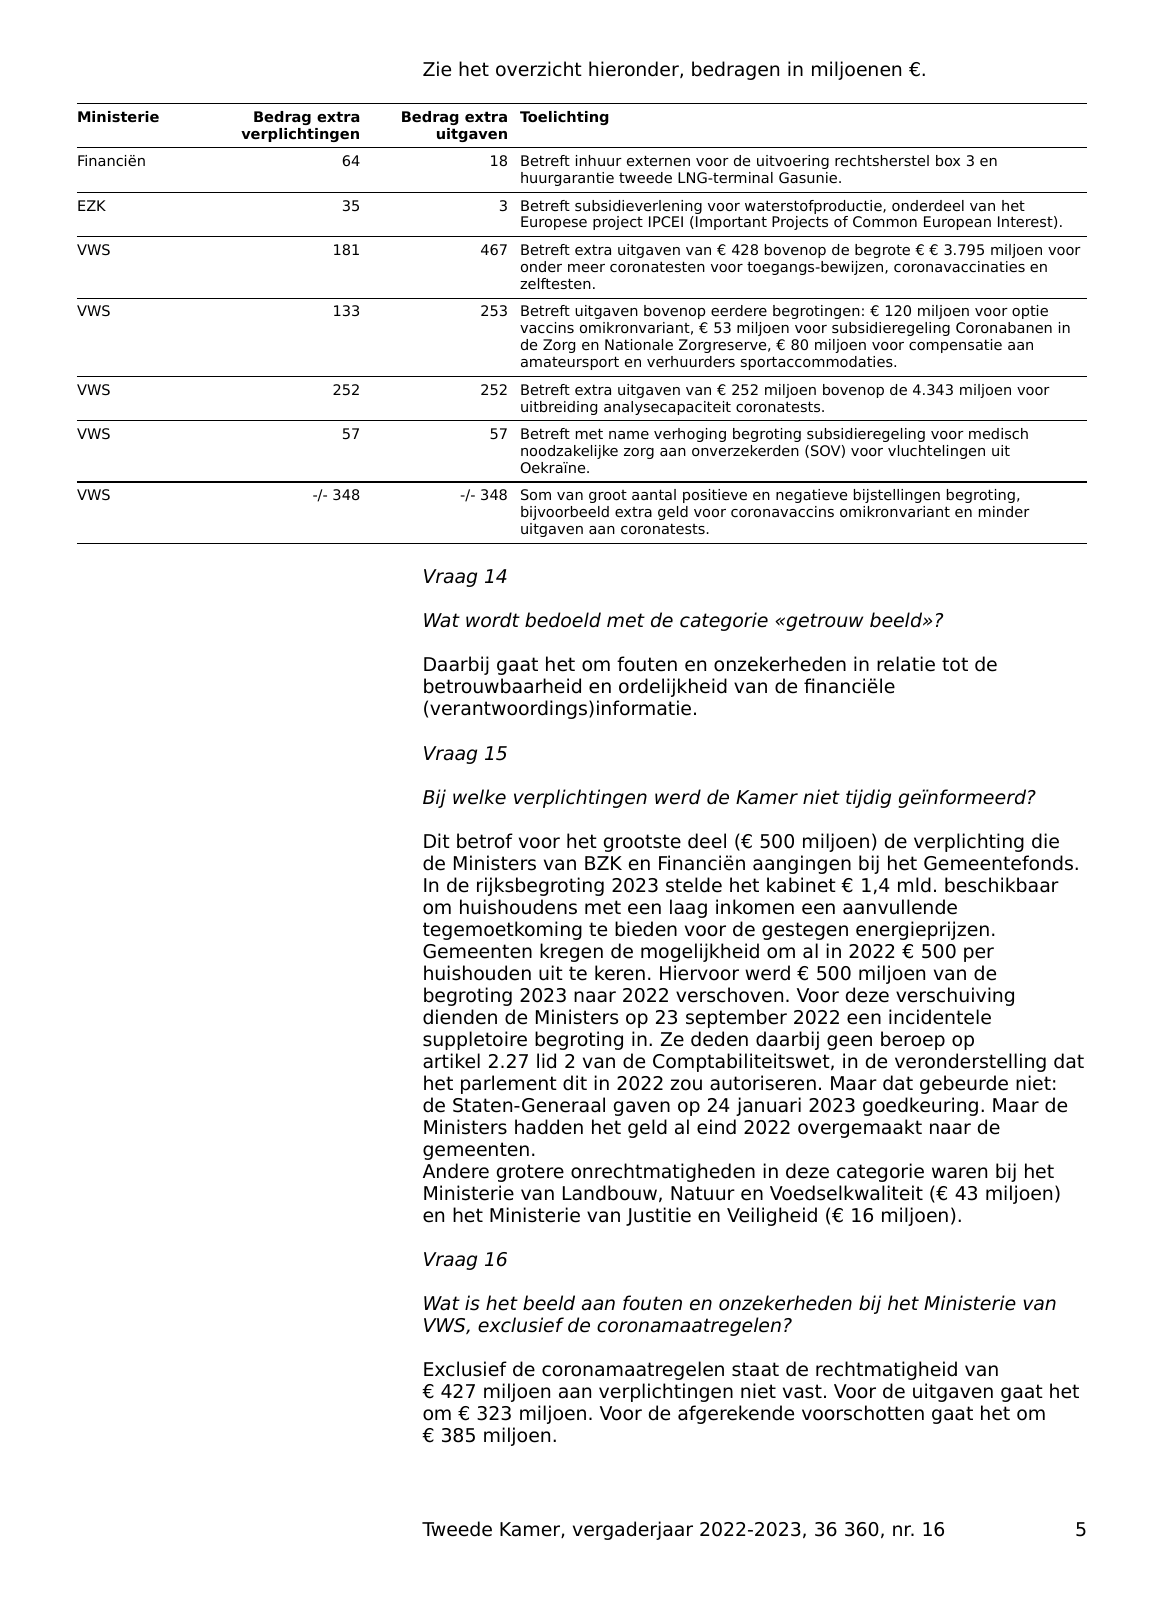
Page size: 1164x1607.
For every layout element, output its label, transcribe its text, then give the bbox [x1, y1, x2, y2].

table_cell Betreft met name verhoging begroting subsidieregeling voor medisch noodzakelijke zorg aan onverzekerden (SOV) voor vluchtelingen uit Oekraïne. [514, 421, 1087, 481]
table_cell 64 [201, 148, 366, 192]
table_cell VWS [77, 421, 201, 481]
table_cell 3 [366, 193, 514, 236]
subtitle Vraag 14 [422, 566, 1087, 588]
table_cell Financiën [77, 148, 201, 192]
text Zie het overzicht hieronder, bedragen in miljoenen €. [422, 59, 1087, 81]
subtitle Vraag 15 [422, 742, 1087, 764]
table_cell 467 [366, 237, 514, 297]
text Exclusief de coronamaatregelen staat de rechtmatigheid van € 427 miljoen aan verplichtingen niet vast. Voor de uitgaven gaat het om € 323 miljoen. Voor de afgerekende voorschotten gaat het om € 385 miljoen. [422, 1359, 1087, 1447]
table_cell 57 [201, 421, 366, 481]
table_cell 181 [201, 237, 366, 297]
table_cell 133 [201, 299, 366, 376]
table_cell Betreft subsidieverlening voor waterstofproductie, onderdeel van het Europese project IPCEI (Important Projects of Common European Interest). [514, 193, 1087, 236]
table_cell Betreft inhuur externen voor de uitvoering rechtsherstel box 3 en huurgarantie tweede LNG-terminal Gasunie. [514, 148, 1087, 192]
text Daarbij gaat het om fouten en onzekerheden in relatie tot de betrouwbaarheid en ordelijkheid van de financiële (verantwoordings)informatie. [422, 654, 1087, 720]
table_cell 252 [366, 377, 514, 420]
table_cell 57 [366, 421, 514, 481]
table_cell VWS [77, 377, 201, 420]
table_cell VWS [77, 237, 201, 297]
table_cell EZK [77, 193, 201, 236]
table_header Toelichting [514, 104, 1087, 147]
table_cell 18 [366, 148, 514, 192]
table_cell VWS [77, 299, 201, 376]
table_header Ministerie [77, 104, 201, 147]
table_cell 252 [201, 377, 366, 420]
table_cell Betreft extra uitgaven van € 428 bovenop de begrote € € 3.795 miljoen voor onder meer coronatesten voor toegangs-bewijzen, coronavaccinaties en zelftesten. [514, 237, 1087, 297]
table_cell Som van groot aantal positieve en negatieve bijstellingen begroting, bijvoorbeeld extra geld voor coronavaccins omikronvariant en minder uitgaven aan coronatests. [514, 483, 1087, 543]
table_cell 35 [201, 193, 366, 236]
subtitle Vraag 16 [422, 1249, 1087, 1271]
text Dit betrof voor het grootste deel (€ 500 miljoen) de verplichting die de Ministers van BZK en Financiën aangingen bij het Gemeentefonds. In de rijksbegroting 2023 stelde het kabinet € 1,4 mld. beschikbaar om huishoudens met een laag inkomen een aanvullende tegemoetkoming te bieden voor de gestegen energieprijzen. Gemeenten kregen de mogelijkheid om al in 2022 € 500 per huishouden uit te keren. Hiervoor werd € 500 miljoen van de begroting 2023 naar 2022 verschoven. Voor deze verschuiving dienden de Ministers op 23 september 2022 een incidentele suppletoire begroting in. Ze deden daarbij geen beroep op artikel 2.27 lid 2 van de Comptabiliteitswet, in de veronderstelling dat het parlement dit in 2022 zou autoriseren. Maar dat gebeurde niet: de Staten-Generaal gaven op 24 januari 2023 goedkeuring. Maar de Ministers hadden het geld al eind 2022 overgemaakt naar de gemeenten. [422, 831, 1087, 1161]
table_cell -/- 348 [201, 483, 366, 543]
table_cell -/- 348 [366, 483, 514, 543]
text Wat wordt bedoeld met de categorie «getrouw beeld»? [422, 610, 1087, 632]
table_header Bedrag extra verplichtingen [201, 104, 366, 147]
text Andere grotere onrechtmatigheden in deze categorie waren bij het Ministerie van Landbouw, Natuur en Voedselkwaliteit (€ 43 miljoen) en het Ministerie van Justitie en Veiligheid (€ 16 miljoen). [422, 1161, 1087, 1226]
table_cell VWS [77, 483, 201, 543]
text Wat is het beeld aan fouten en onzekerheden bij het Ministerie van VWS, exclusief de coronamaatregelen? [422, 1293, 1087, 1337]
table_cell 253 [366, 299, 514, 376]
table_header Bedrag extra uitgaven [366, 104, 514, 147]
table_cell Betreft extra uitgaven van € 252 miljoen bovenop de 4.343 miljoen voor uitbreiding analysecapaciteit coronatests. [514, 377, 1087, 420]
table_cell Betreft uitgaven bovenop eerdere begrotingen: € 120 miljoen voor optie vaccins omikronvariant, € 53 miljoen voor subsidieregeling Coronabanen in de Zorg en Nationale Zorgreserve, € 80 miljoen voor compensatie aan amateursport en verhuurders sportaccommodaties. [514, 299, 1087, 376]
text Bij welke verplichtingen werd de Kamer niet tijdig geïnformeerd? [422, 787, 1087, 809]
